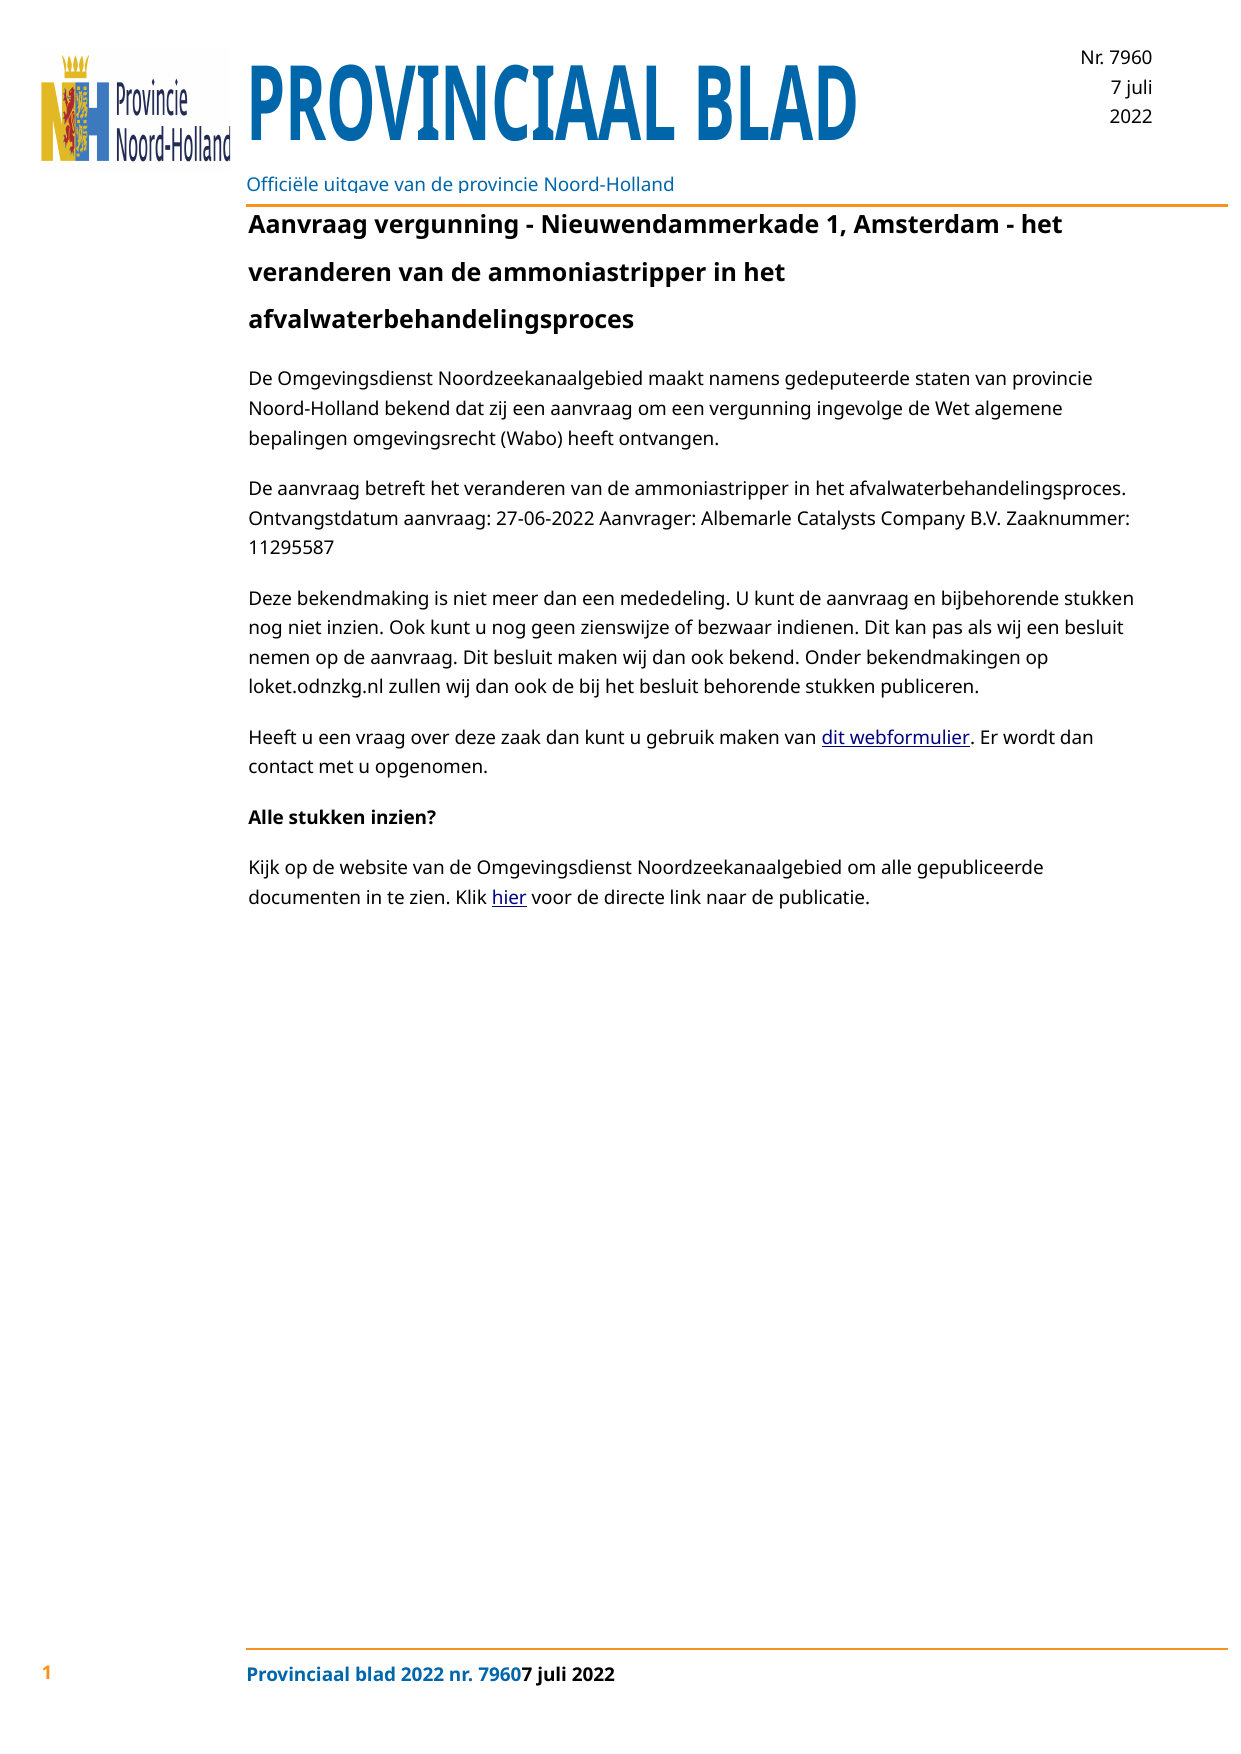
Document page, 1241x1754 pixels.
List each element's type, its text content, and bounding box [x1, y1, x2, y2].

picture [41, 47, 231, 172]
text Kijk op de website van de Omgevingsdienst Noordzeekanaalgebied om alle gepubliceerde documenten in te zien. Klik hier voor de directe link naar de publicatie. [248, 854, 1152, 909]
text Deze bekendmaking is niet meer dan een mededeling. U kunt de aanvraag en bijbehorende stukken nog niet inzien. Ook kunt u nog geen zienswijze of bezwaar indienen. Dit kan pas als wij een besluit nemen op de aanvraag. Dit besluit maken wij dan ook bekend. Onder bekendmakingen op loket.odnzkg.nl zullen wij dan ook de bij het besluit behorende stukken publiceren. [248, 585, 1152, 699]
text De Omgevingsdienst Noordzeekanaalgebied maakt namens gedeputeerde staten van provincie Noord-Holland bekend dat zij een aanvraag om een vergunning ingevolge de Wet algemene bepalingen omgevingsrecht (Wabo) heeft ontvangen. [248, 366, 1152, 450]
text Alle stukken inzien? [248, 804, 1152, 829]
text Aanvraag vergunning - Nieuwendammerkade 1, Amsterdam - het veranderen van de ammoniastripper in het afvalwaterbehandelingsproces [248, 207, 1152, 336]
text Heeft u een vraag over deze zaak dan kunt u gebruik maken van dit webformulier. Er wordt dan contact met u opgenomen. [248, 724, 1152, 779]
text De aanvraag betreft het veranderen van de ammoniastripper in het afvalwaterbehandelingsproces. Ontvangstdatum aanvraag: 27-06-2022 Aanvrager: Albemarle Catalysts Company B.V. Zaaknummer: 11295587 [248, 475, 1152, 560]
